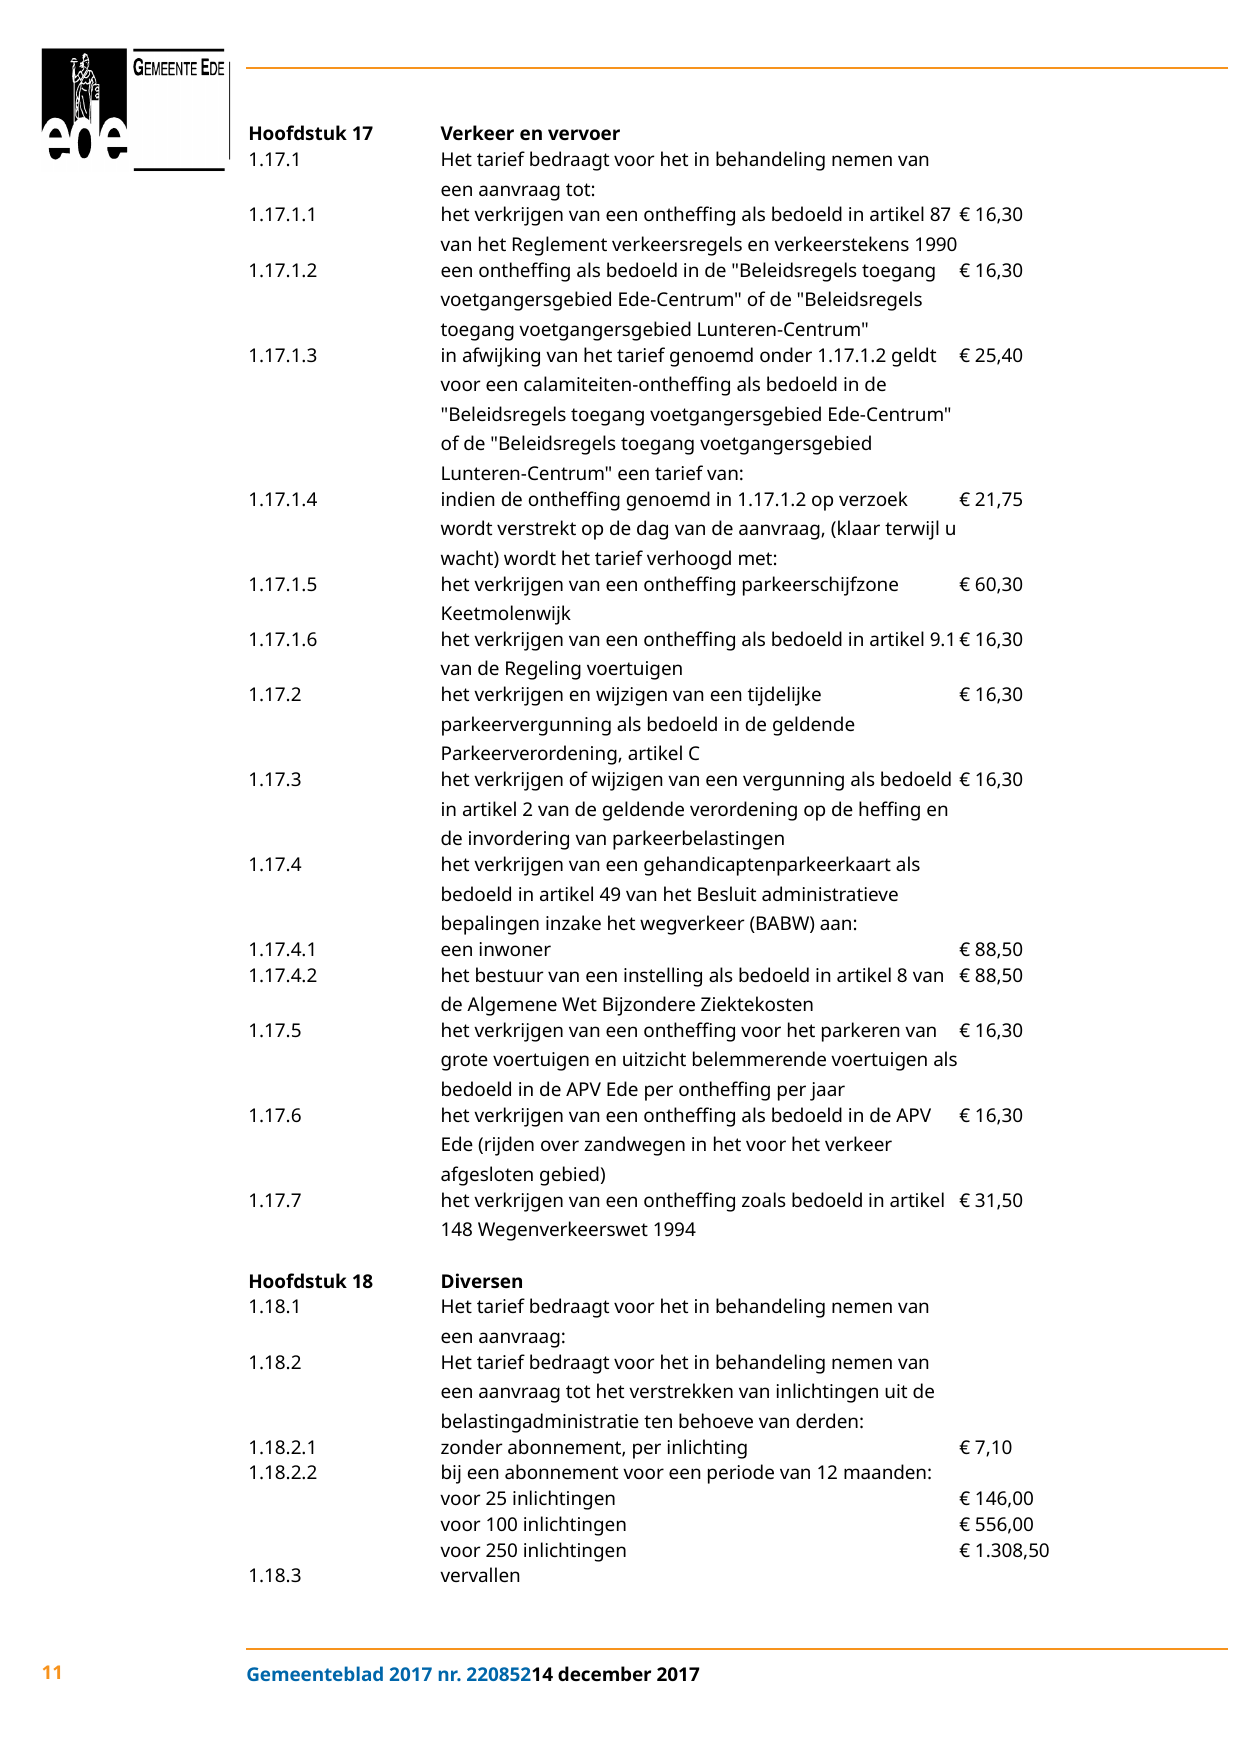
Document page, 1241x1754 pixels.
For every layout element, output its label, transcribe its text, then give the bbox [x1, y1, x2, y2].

table_cell bij een abonnement voor een periode van 12 maanden: [440, 1460, 959, 1485]
table_cell zonder abonnement, per inlichting [440, 1434, 959, 1459]
table_cell voor 250 inlichtingen [440, 1537, 959, 1562]
table_cell in afwijking van het tarief genoemd onder 1.17.1.2 geldt voor een calamiteiten-ontheffing als bedoeld in de "Beleidsregels toegang voetgangersgebied Ede-Centrum" of de "Beleidsregels toegang voetgangersgebied Lunteren-Centrum" een tarief van: [440, 342, 959, 486]
table_cell 1.17.4.1 [248, 936, 440, 962]
table_cell Hoofdstuk 18 [248, 1268, 440, 1294]
table_cell [959, 1563, 1152, 1588]
table_cell € 88,50 [959, 962, 1152, 1017]
table_cell [440, 1242, 959, 1268]
table_cell 1.18.2.1 [248, 1434, 440, 1459]
table_cell het verkrijgen en wijzigen van een tijdelijke parkeervergunning als bedoeld in de geldende Parkeerverordening, artikel C [440, 681, 959, 766]
table_cell € 16,30 [959, 1102, 1152, 1187]
table_cell € 1.308,50 [959, 1537, 1152, 1562]
table_cell € 7,10 [959, 1434, 1152, 1459]
table_cell 1.17.1.4 [248, 486, 440, 571]
table_cell € 16,30 [959, 202, 1152, 257]
table_cell 1.17.6 [248, 1102, 440, 1187]
picture [41, 47, 231, 172]
table_cell 1.17.4.2 [248, 962, 440, 1017]
table_cell het verkrijgen of wijzigen van een vergunning als bedoeld in artikel 2 van de geldende verordening op de heffing en de invordering van parkeerbelastingen [440, 766, 959, 851]
table_cell 1.18.3 [248, 1563, 440, 1588]
table_cell 1.17.1.1 [248, 202, 440, 257]
table_cell [959, 1268, 1152, 1294]
table_cell [959, 1294, 1152, 1349]
table_cell [959, 851, 1152, 936]
table_cell € 16,30 [959, 1017, 1152, 1102]
table_cell 1.18.1 [248, 1294, 440, 1349]
table_cell [959, 121, 1152, 146]
table_cell 1.17.7 [248, 1187, 440, 1242]
table_cell het verkrijgen van een ontheffing als bedoeld in artikel 9.1 van de Regeling voertuigen [440, 626, 959, 681]
table_cell € 556,00 [959, 1511, 1152, 1537]
table_cell [248, 1242, 440, 1268]
table_cell een inwoner [440, 936, 959, 962]
table_cell het verkrijgen van een ontheffing voor het parkeren van grote voertuigen en uitzicht belemmerende voertuigen als bedoeld in de APV Ede per ontheffing per jaar [440, 1017, 959, 1102]
table_cell vervallen [440, 1563, 959, 1588]
table_cell Verkeer en vervoer [440, 121, 959, 146]
table_cell [959, 1349, 1152, 1434]
table_cell 1.17.1.6 [248, 626, 440, 681]
table_cell het bestuur van een instelling als bedoeld in artikel 8 van de Algemene Wet Bijzondere Ziektekosten [440, 962, 959, 1017]
table_cell 1.17.2 [248, 681, 440, 766]
table_cell het verkrijgen van een gehandicaptenparkeerkaart als bedoeld in artikel 49 van het Besluit administratieve bepalingen inzake het wegverkeer (BABW) aan: [440, 851, 959, 936]
table_cell € 60,30 [959, 571, 1152, 626]
table_cell € 25,40 [959, 342, 1152, 486]
table_cell 1.18.2.2 [248, 1460, 440, 1485]
table_cell 1.17.1.3 [248, 342, 440, 486]
table_cell het verkrijgen van een ontheffing als bedoeld in artikel 87 van het Reglement verkeersregels en verkeerstekens 1990 [440, 202, 959, 257]
table_cell € 21,75 [959, 486, 1152, 571]
table_cell 1.18.2 [248, 1349, 440, 1434]
table_cell [248, 1511, 440, 1537]
table_cell [959, 95, 1152, 121]
table_cell [959, 1242, 1152, 1268]
table_cell € 88,50 [959, 936, 1152, 962]
table_cell [959, 1460, 1152, 1485]
table_cell 1.17.4 [248, 851, 440, 936]
table_cell 1.17.3 [248, 766, 440, 851]
table_cell het verkrijgen van een ontheffing parkeerschijfzone Keetmolenwijk [440, 571, 959, 626]
table_cell het verkrijgen van een ontheffing zoals bedoeld in artikel 148 Wegenverkeerswet 1994 [440, 1187, 959, 1242]
table_cell € 16,30 [959, 766, 1152, 851]
table_cell voor 25 inlichtingen [440, 1485, 959, 1511]
table_cell [248, 1485, 440, 1511]
table_cell een ontheffing als bedoeld in de "Beleidsregels toegang voetgangersgebied Ede-Centrum" of de "Beleidsregels toegang voetgangersgebied Lunteren-Centrum" [440, 257, 959, 342]
table_cell Het tarief bedraagt voor het in behandeling nemen van een aanvraag tot het verstrekken van inlichtingen uit de belastingadministratie ten behoeve van derden: [440, 1349, 959, 1434]
table_cell [959, 146, 1152, 202]
table_cell Het tarief bedraagt voor het in behandeling nemen van een aanvraag tot: [440, 146, 959, 202]
table_cell € 16,30 [959, 626, 1152, 681]
table_cell € 16,30 [959, 681, 1152, 766]
table_cell het verkrijgen van een ontheffing als bedoeld in de APV Ede (rijden over zandwegen in het voor het verkeer afgesloten gebied) [440, 1102, 959, 1187]
table_cell 1.17.1.5 [248, 571, 440, 626]
table_cell Diversen [440, 1268, 959, 1294]
table_cell Hoofdstuk 17 [248, 121, 440, 146]
table_cell [440, 95, 959, 121]
table_cell € 16,30 [959, 257, 1152, 342]
table_cell 1.17.1.2 [248, 257, 440, 342]
table_cell € 146,00 [959, 1485, 1152, 1511]
table_cell 1.17.5 [248, 1017, 440, 1102]
table_cell [248, 1537, 440, 1562]
table_cell € 31,50 [959, 1187, 1152, 1242]
table_cell Het tarief bedraagt voor het in behandeling nemen van een aanvraag: [440, 1294, 959, 1349]
table_cell [248, 95, 440, 121]
table_cell 1.17.1 [248, 146, 440, 202]
table_cell indien de ontheffing genoemd in 1.17.1.2 op verzoek wordt verstrekt op de dag van de aanvraag, (klaar terwijl u wacht) wordt het tarief verhoogd met: [440, 486, 959, 571]
table_cell voor 100 inlichtingen [440, 1511, 959, 1537]
